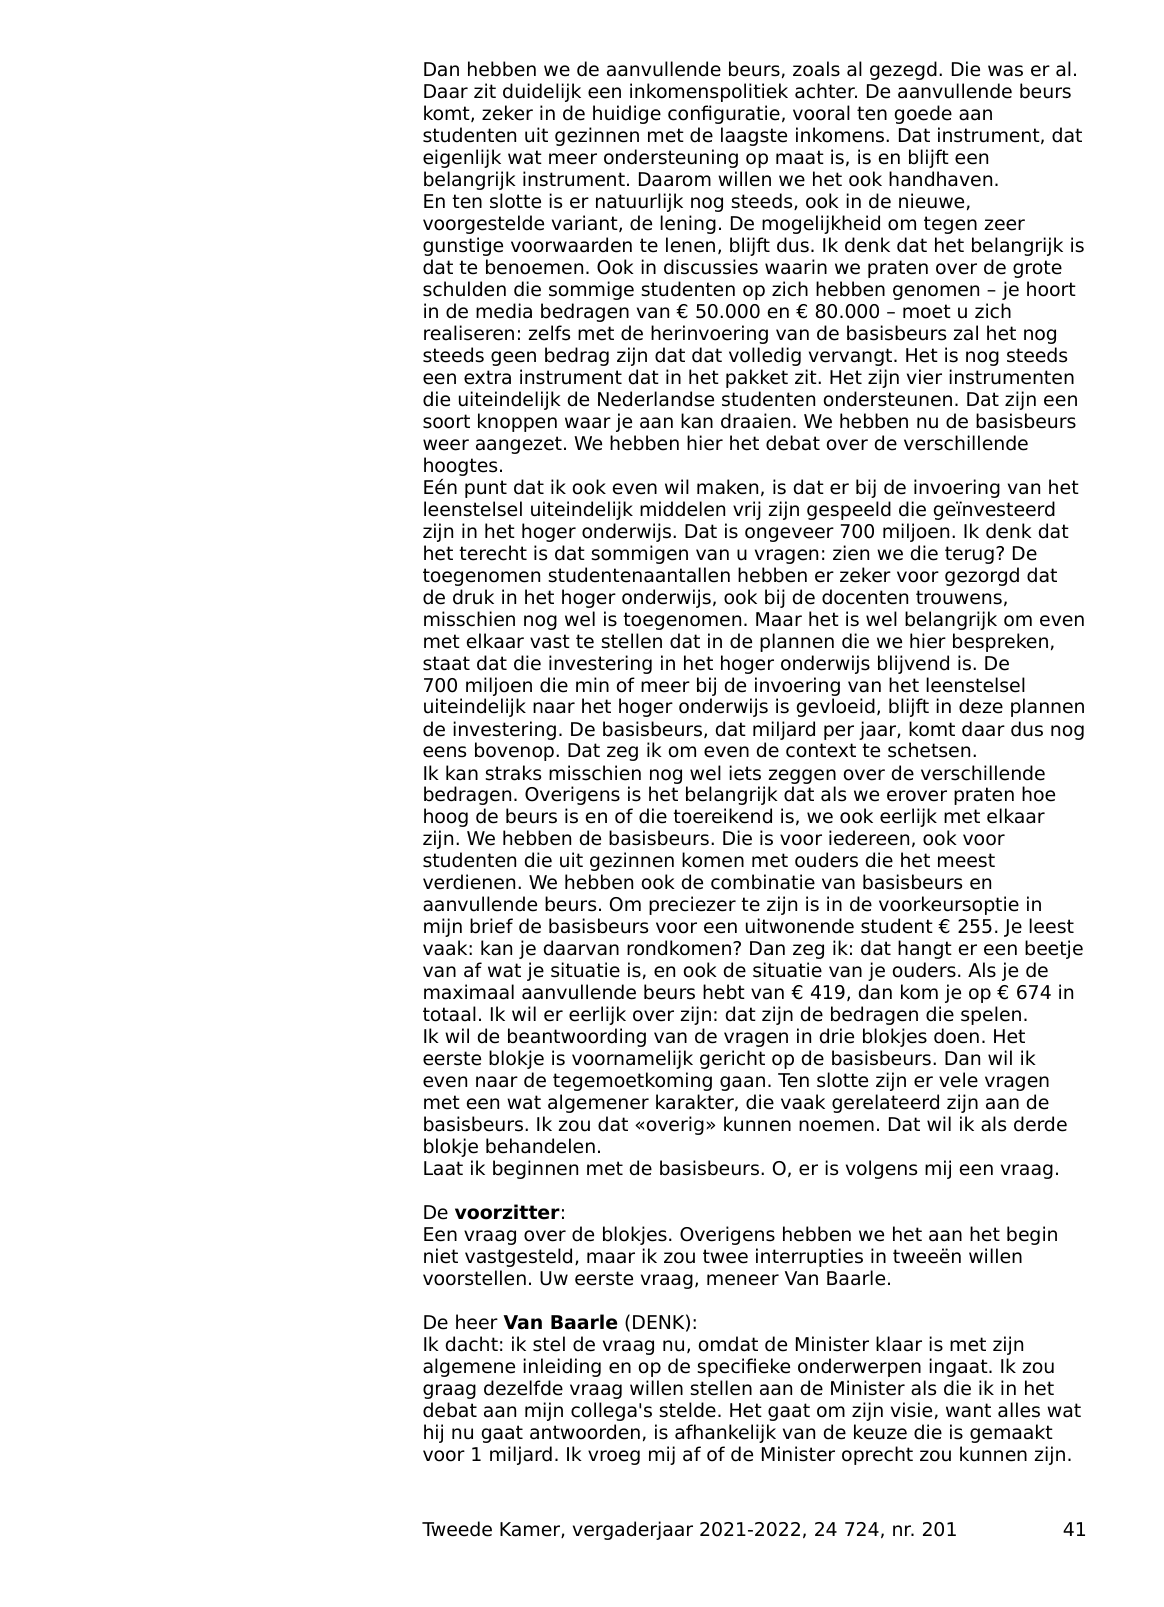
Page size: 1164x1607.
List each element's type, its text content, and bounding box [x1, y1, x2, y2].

text Laat ik beginnen met de basisbeurs. O, er is volgens mij een vraag. [422, 1158, 1087, 1180]
text Eén punt dat ik ook even wil maken, is dat er bij de invoering van het leenstelsel uiteindelijk middelen vrij zijn gespeeld die geïnvesteerd zijn in het hoger onderwijs. Dat is ongeveer 700 miljoen. Ik denk dat het terecht is dat sommigen van u vragen: zien we die terug? De toegenomen studentenaantallen hebben er zeker voor gezorgd dat de druk in het hoger onderwijs, ook bij de docenten trouwens, misschien nog wel is toegenomen. Maar het is wel belangrijk om even met elkaar vast te stellen dat in de plannen die we hier bespreken, staat dat die investering in het hoger onderwijs blijvend is. De 700 miljoen die min of meer bij de invoering van het leenstelsel uiteindelijk naar het hoger onderwijs is gevloeid, blijft in deze plannen de investering. De basisbeurs, dat miljard per jaar, komt daar dus nog eens bovenop. Dat zeg ik om even de context te schetsen. [422, 477, 1087, 762]
text De heer Van Baarle (DENK): [422, 1312, 1087, 1334]
text Ik kan straks misschien nog wel iets zeggen over de verschillende bedragen. Overigens is het belangrijk dat als we erover praten hoe hoog de beurs is en of die toereikend is, we ook eerlijk met elkaar zijn. We hebben de basisbeurs. Die is voor iedereen, ook voor studenten die uit gezinnen komen met ouders die het meest verdienen. We hebben ook de combinatie van basisbeurs en aanvullende beurs. Om preciezer te zijn is in de voorkeursoptie in mijn brief de basisbeurs voor een uitwonende student € 255. Je leest vaak: kan je daarvan rondkomen? Dan zeg ik: dat hangt er een beetje van af wat je situatie is, en ook de situatie van je ouders. Als je de maximaal aanvullende beurs hebt van € 419, dan kom je op € 674 in totaal. Ik wil er eerlijk over zijn: dat zijn de bedragen die spelen. [422, 762, 1087, 1026]
text Een vraag over de blokjes. Overigens hebben we het aan het begin niet vastgesteld, maar ik zou twee interrupties in tweeën willen voorstellen. Uw eerste vraag, meneer Van Baarle. [422, 1224, 1087, 1290]
text De voorzitter: [422, 1202, 1087, 1224]
text Dan hebben we de aanvullende beurs, zoals al gezegd. Die was er al. Daar zit duidelijk een inkomenspolitiek achter. De aanvullende beurs komt, zeker in de huidige configuratie, vooral ten goede aan studenten uit gezinnen met de laagste inkomens. Dat instrument, dat eigenlijk wat meer ondersteuning op maat is, is en blijft een belangrijk instrument. Daarom willen we het ook handhaven. [422, 59, 1087, 191]
text Ik dacht: ik stel de vraag nu, omdat de Minister klaar is met zijn algemene inleiding en op de specifieke onderwerpen ingaat. Ik zou graag dezelfde vraag willen stellen aan de Minister als die ik in het debat aan mijn collega's stelde. Het gaat om zijn visie, want alles wat hij nu gaat antwoorden, is afhankelijk van de keuze die is gemaakt voor 1 miljard. Ik vroeg mij af of de Minister oprecht zou kunnen zijn. [422, 1334, 1087, 1466]
text En ten slotte is er natuurlijk nog steeds, ook in de nieuwe, voorgestelde variant, de lening. De mogelijkheid om tegen zeer gunstige voorwaarden te lenen, blijft dus. Ik denk dat het belangrijk is dat te benoemen. Ook in discussies waarin we praten over de grote schulden die sommige studenten op zich hebben genomen – je hoort in de media bedragen van € 50.000 en € 80.000 – moet u zich realiseren: zelfs met de herinvoering van de basisbeurs zal het nog steeds geen bedrag zijn dat dat volledig vervangt. Het is nog steeds een extra instrument dat in het pakket zit. Het zijn vier instrumenten die uiteindelijk de Nederlandse studenten ondersteunen. Dat zijn een soort knoppen waar je aan kan draaien. We hebben nu de basisbeurs weer aangezet. We hebben hier het debat over de verschillende hoogtes. [422, 191, 1087, 477]
text Ik wil de beantwoording van de vragen in drie blokjes doen. Het eerste blokje is voornamelijk gericht op de basisbeurs. Dan wil ik even naar de tegemoetkoming gaan. Ten slotte zijn er vele vragen met een wat algemener karakter, die vaak gerelateerd zijn aan de basisbeurs. Ik zou dat «overig» kunnen noemen. Dat wil ik als derde blokje behandelen. [422, 1026, 1087, 1158]
